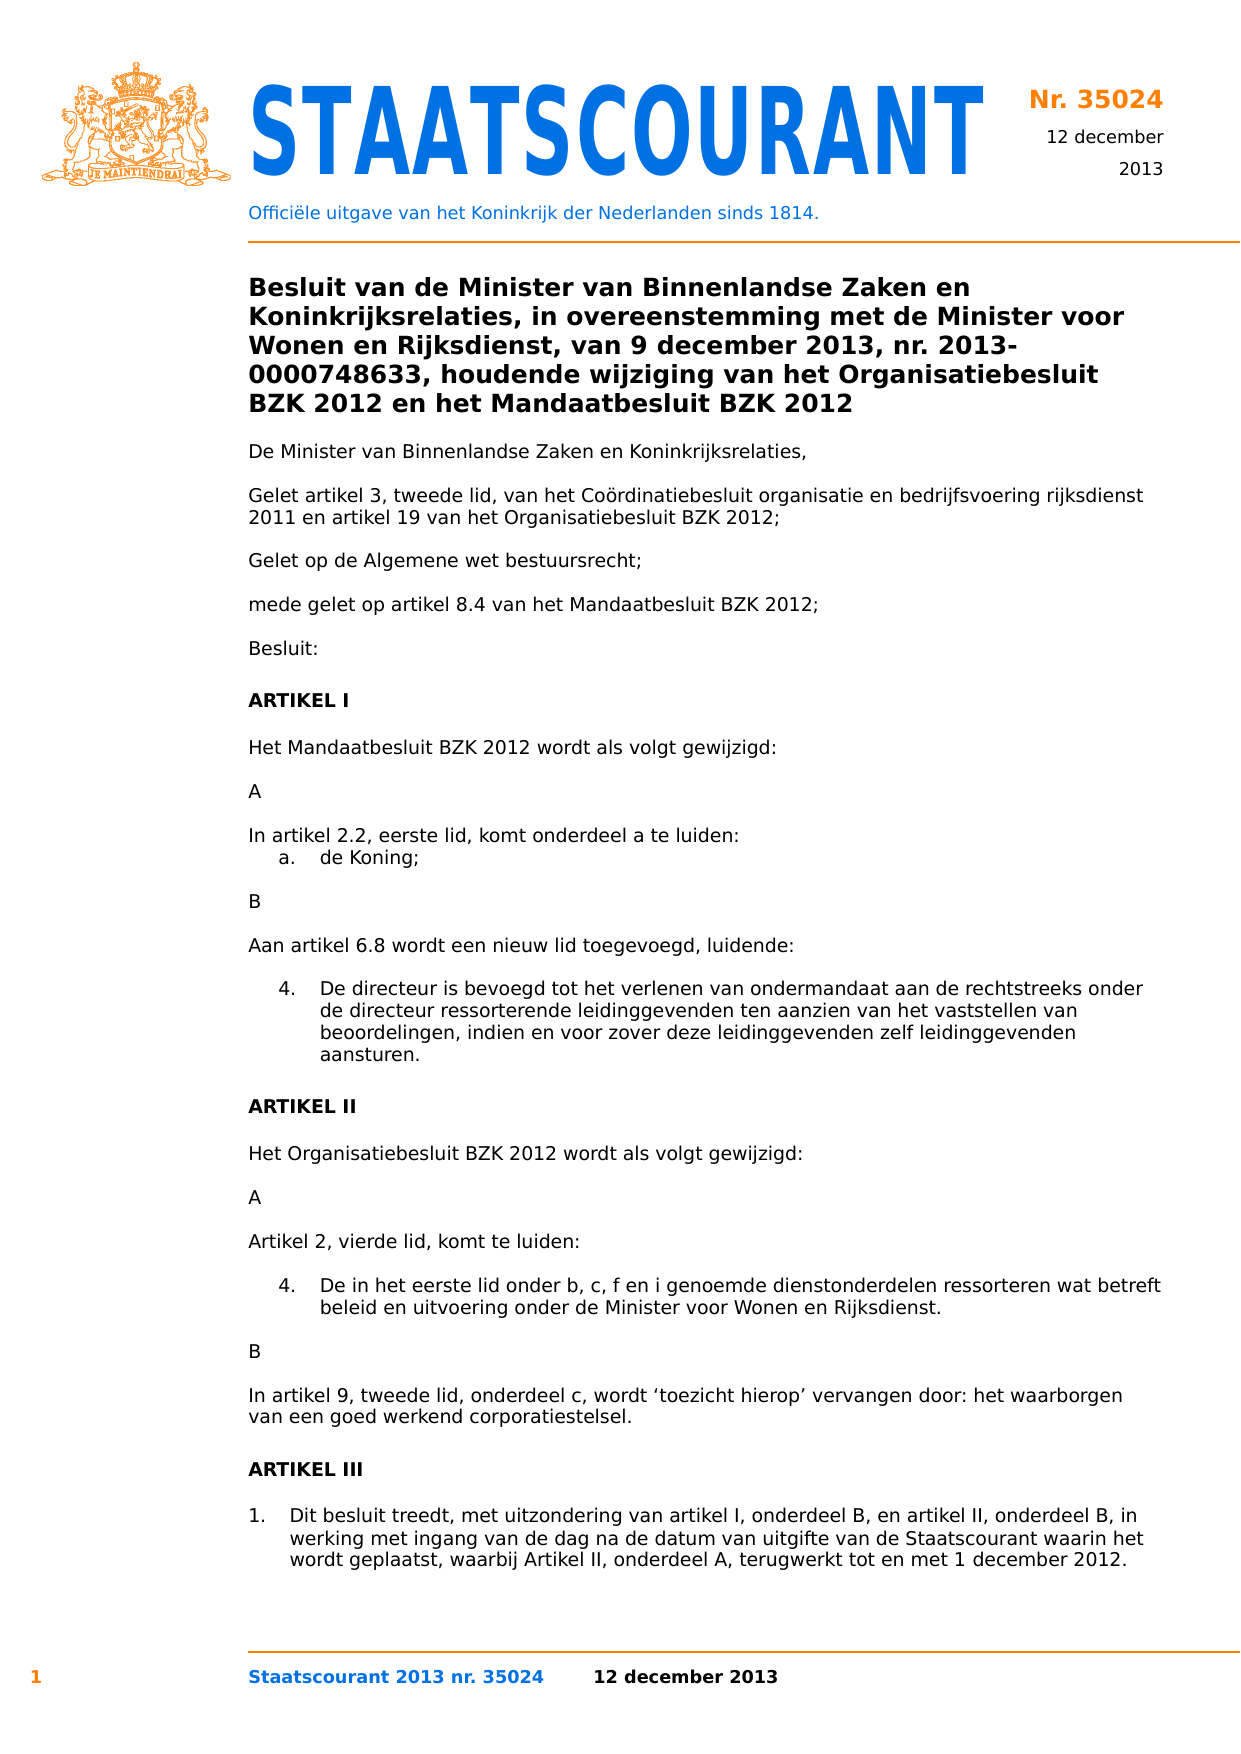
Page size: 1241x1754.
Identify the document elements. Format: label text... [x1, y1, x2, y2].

text 1. Dit besluit treedt, met uitzondering van artikel I, onderdeel B, en artikel II, onderdeel B, in werking met ingang van de dag na de datum van uitgifte van de Staatscourant waarin het wordt geplaatst, waarbij Artikel II, onderdeel A, terugwerkt tot en met 1 december 2012. [248, 1505, 1163, 1571]
text a. de Koning; [278, 847, 1163, 869]
picture [41, 62, 231, 186]
subtitle ARTIKEL III [248, 1458, 1163, 1480]
table_header Nr. 35024 [998, 62, 1240, 121]
text Het Mandaatbesluit BZK 2012 wordt als volgt gewijzigd: [248, 737, 1163, 759]
table_cell 12 december [998, 121, 1240, 153]
subtitle ARTIKEL I [248, 690, 1163, 712]
text Artikel 2, vierde lid, komt te luiden: [248, 1231, 1163, 1253]
text Besluit: [248, 638, 1163, 660]
text Het Organisatiebesluit BZK 2012 wordt als volgt gewijzigd: [248, 1143, 1163, 1165]
text B [248, 1341, 1163, 1363]
table_header STAATSCOURANT [248, 62, 998, 203]
text A [248, 781, 1163, 803]
text De Minister van Binnenlandse Zaken en Koninkrijksrelaties, [248, 441, 1163, 463]
table_cell 2013 [998, 153, 1240, 203]
text mede gelet op artikel 8.4 van het Mandaatbesluit BZK 2012; [248, 594, 1163, 616]
text Aan artikel 6.8 wordt een nieuw lid toegevoegd, luidende: [248, 934, 1163, 956]
text In artikel 9, tweede lid, onderdeel c, wordt ‘toezicht hierop’ vervangen door: het waarborgen van een goed werkend corporatiestelsel. [248, 1384, 1163, 1428]
text Gelet artikel 3, tweede lid, van het Coördinatiebesluit organisatie en bedrijfsvoering rijksdienst 2011 en artikel 19 van het Organisatiebesluit BZK 2012; [248, 484, 1163, 528]
text In artikel 2.2, eerste lid, komt onderdeel a te luiden: [248, 825, 1163, 847]
table_header [25, 62, 248, 241]
text A [248, 1187, 1163, 1209]
subtitle Besluit van de Minister van Binnenlandse Zaken en Koninkrijksrelaties, in overeenstemming met de Minister voor Wonen en Rijksdienst, van 9 december 2013, nr. 2013-0000748633, houdende wijziging van het Organisatiebesluit BZK 2012 en het Mandaatbesluit BZK 2012 [248, 273, 1163, 419]
text B [248, 891, 1163, 913]
text Gelet op de Algemene wet bestuursrecht; [248, 550, 1163, 572]
text 4. De directeur is bevoegd tot het verlenen van ondermandaat aan de rechtstreeks onder de directeur ressorterende leidinggevenden ten aanzien van het vaststellen van beoordelingen, indien en voor zover deze leidinggevenden zelf leidinggevenden aansturen. [278, 978, 1163, 1066]
text 4. De in het eerste lid onder b, c, f en i genoemde dienstonderdelen ressorteren wat betreft beleid en uitvoering onder de Minister voor Wonen en Rijksdienst. [278, 1275, 1163, 1319]
table_cell Officiële uitgave van het Koninkrijk der Nederlanden sinds 1814. [248, 203, 1240, 241]
subtitle ARTIKEL II [248, 1096, 1163, 1118]
